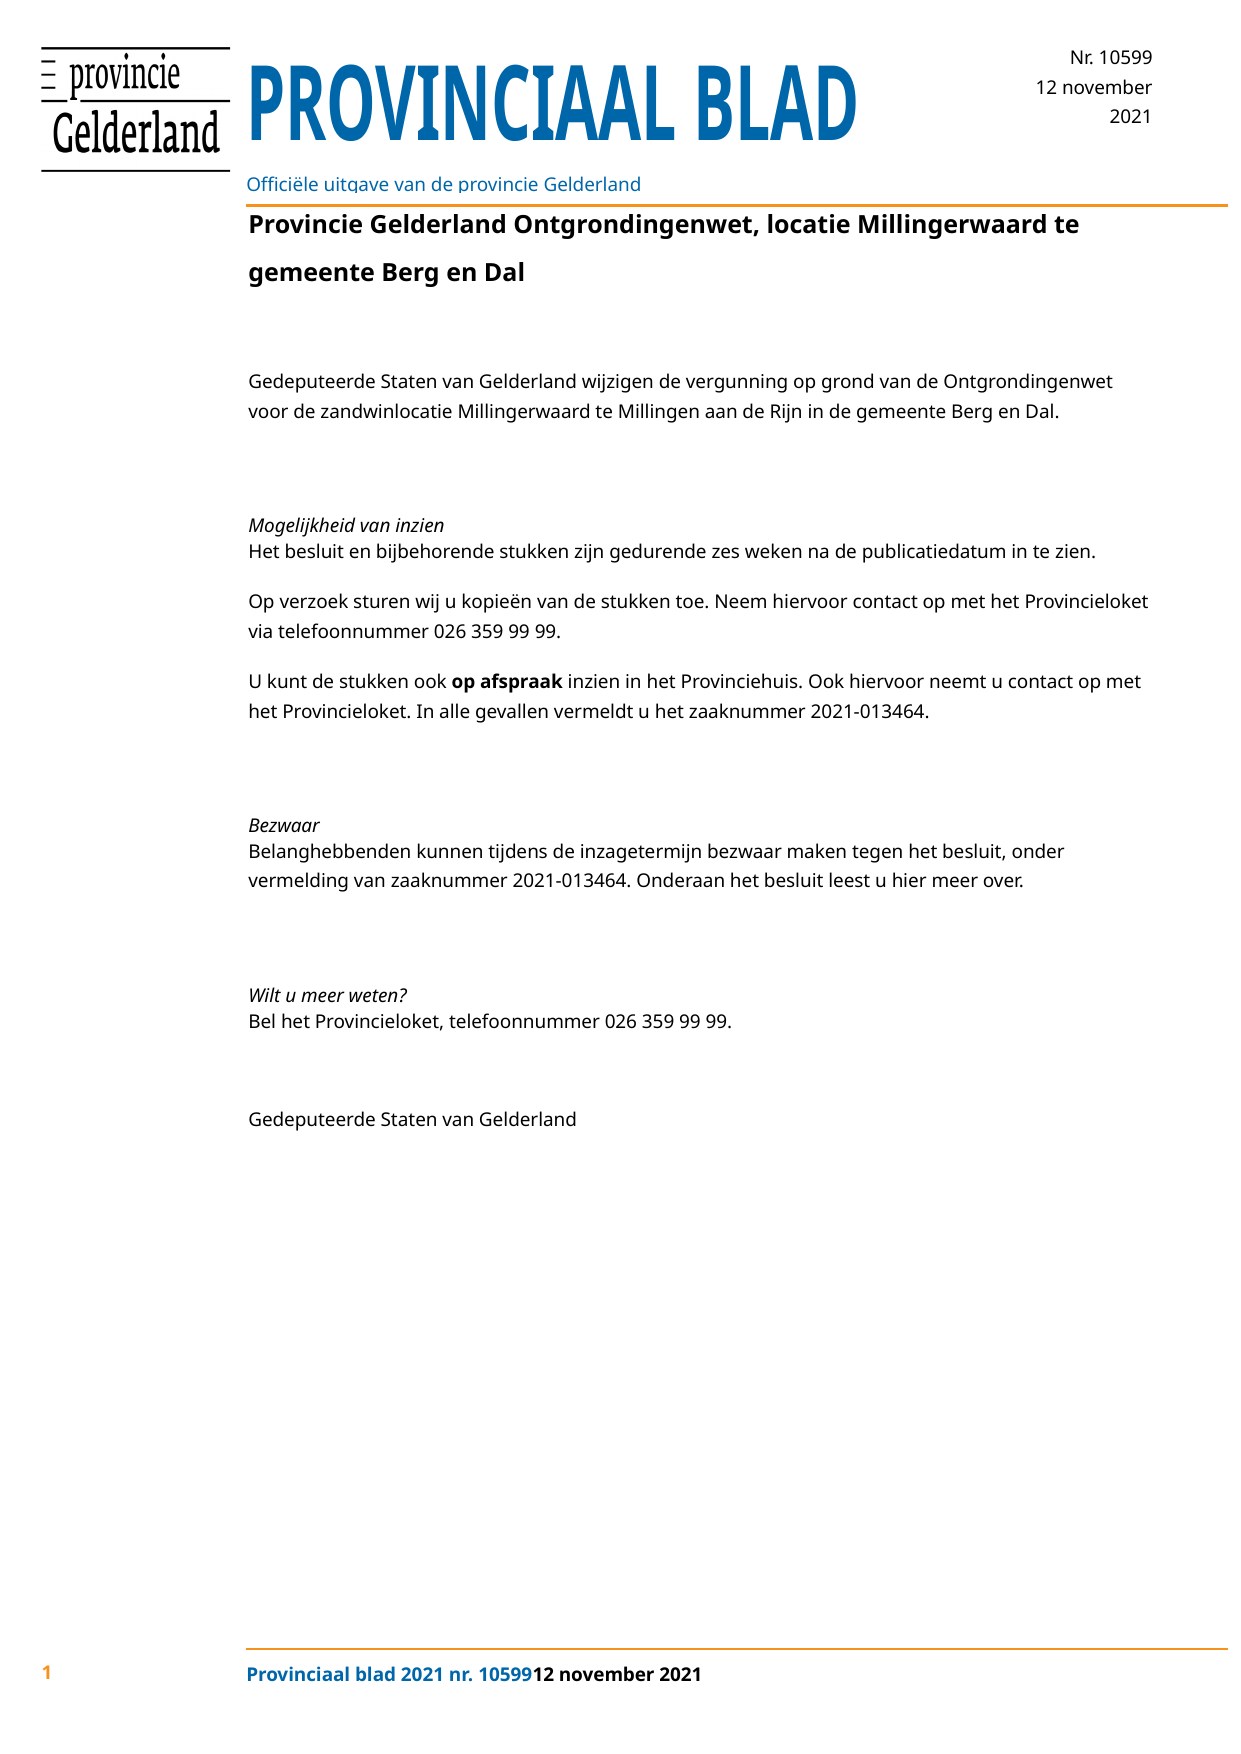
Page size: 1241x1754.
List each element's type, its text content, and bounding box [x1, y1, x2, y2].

text Het besluit en bijbehorende stukken zijn gedurende zes weken na de publicatiedatum in te zien. [248, 538, 1152, 564]
text Wilt u meer weten? [248, 982, 1152, 1008]
text Gedeputeerde Staten van Gelderland [248, 1106, 1152, 1132]
text U kunt de stukken ook op afspraak inzien in het Provinciehuis. Ook hiervoor neemt u contact op met het Provincieloket. In alle gevallen vermeldt u het zaaknummer 2021-013464. [248, 668, 1152, 724]
text Bel het Provincieloket, telefoonnummer 026 359 99 99. [248, 1008, 1152, 1033]
text Belanghebbenden kunnen tijdens de inzagetermijn bezwaar maken tegen het besluit, onder vermelding van zaaknummer 2021-013464. Onderaan het besluit leest u hier meer over. [248, 838, 1152, 893]
text Mogelijkheid van inzien [248, 512, 1152, 538]
text Provincie Gelderland Ontgrondingenwet, locatie Millingerwaard te gemeente Berg en Dal [248, 207, 1152, 288]
text Op verzoek sturen wij u kopieën van de stukken toe. Neem hiervoor contact op met het Provincieloket via telefoonnummer 026 359 99 99. [248, 588, 1152, 644]
text Gedeputeerde Staten van Gelderland wijzigen de vergunning op grond van de Ontgrondingenwet voor de zandwinlocatie Millingerwaard te Millingen aan de Rijn in de gemeente Berg en Dal. [248, 368, 1152, 424]
picture [41, 47, 231, 172]
text Bezwaar [248, 812, 1152, 838]
